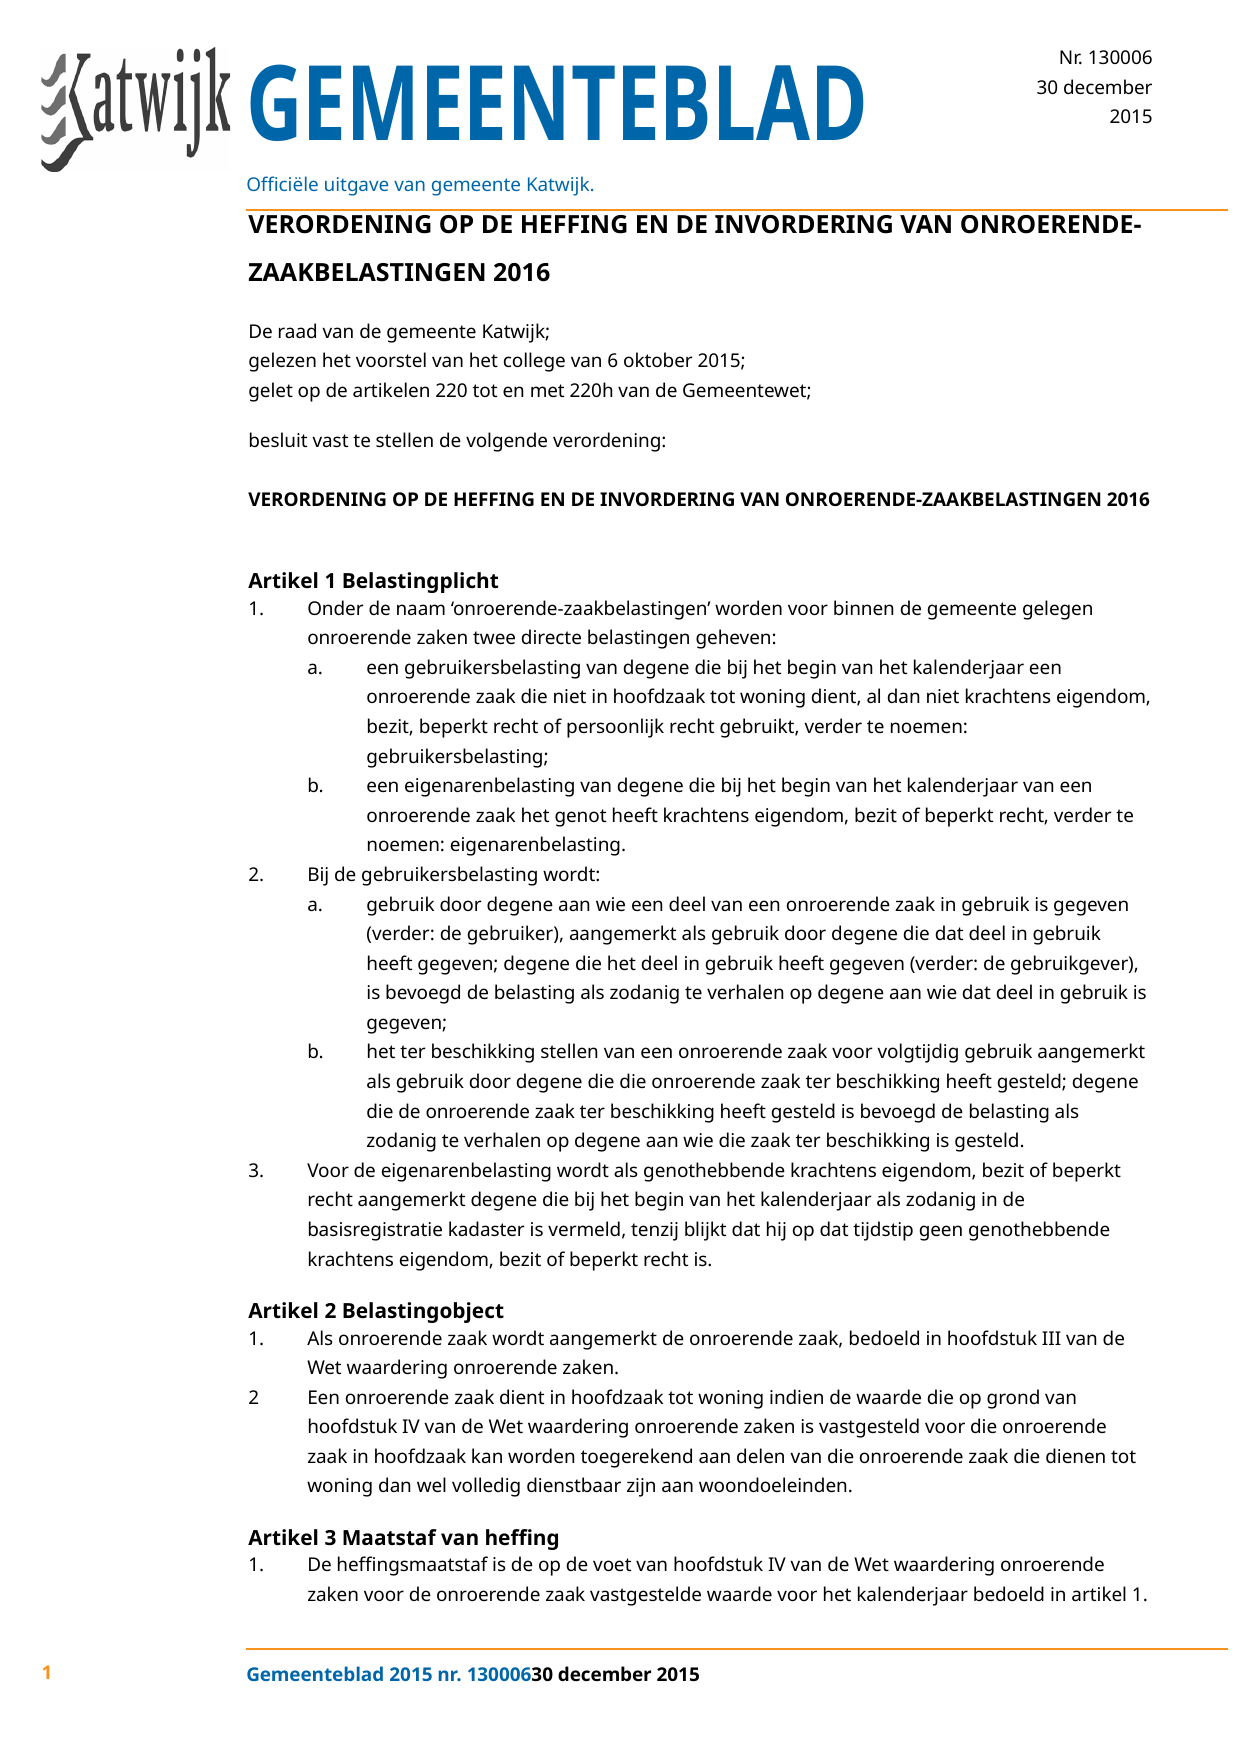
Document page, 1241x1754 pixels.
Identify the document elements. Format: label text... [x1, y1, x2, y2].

list gebruik door degene aan wie een deel van een onroerende zaak in gebruik is gegeven (verder: de gebruiker), aangemerkt als gebruik door degene die dat deel in gebruik heeft gegeven; degene die het deel in gebruik heeft gegeven (verder: de gebruikgever), is bevoegd de belasting als zodanig te verhalen op degene aan wie dat deel in gebruik is gegeven; [307, 891, 1152, 1035]
text besluit vast te stellen de volgende verordening: [248, 427, 1152, 453]
list Onder de naam ‘onroerende-zaakbelastingen’ worden voor binnen de gemeente gelegen onroerende zaken twee directe belastingen geheven: [248, 595, 1152, 650]
list Een onroerende zaak dient in hoofdzaak tot woning indien de waarde die op grond van hoofdstuk IV van de Wet waardering onroerende zaken is vastgesteld voor die onroerende zaak in hoofdzaak kan worden toegerekend aan delen van die onroerende zaak die dienen tot woning dan wel volledig dienstbaar zijn aan woondoeleinden. [248, 1384, 1152, 1498]
text VERORDENING OP DE HEFFING EN DE INVORDERING VAN ONROERENDE-ZAAKBELASTINGEN 2016 [248, 487, 1152, 512]
text Artikel 1 Belastingplicht [248, 567, 1152, 595]
list Voor de eigenarenbelasting wordt als genothebbende krachtens eigendom, bezit of beperkt recht aangemerkt degene die bij het begin van het kalenderjaar als zodanig in de basisregistratie kadaster is vermeld, tenzij blijkt dat hij op dat tijdstip geen genothebbende krachtens eigendom, bezit of beperkt recht is. [248, 1157, 1152, 1272]
text Artikel 3 Maatstaf van heffing [248, 1523, 1152, 1551]
text Artikel 2 Belastingobject [248, 1296, 1152, 1325]
list Bij de gebruikersbelasting wordt: [248, 861, 1152, 887]
picture [41, 47, 231, 172]
list Als onroerende zaak wordt aangemerkt de onroerende zaak, bedoeld in hoofdstuk III van de Wet waardering onroerende zaken. [248, 1325, 1152, 1380]
list een eigenarenbelasting van degene die bij het begin van het kalenderjaar van een onroerende zaak het genot heeft krachtens eigendom, bezit of beperkt recht, verder te noemen: eigenarenbelasting. [307, 772, 1152, 857]
list De heffingsmaatstaf is de op de voet van hoofdstuk IV van de Wet waardering onroerende zaken voor de onroerende zaak vastgestelde waarde voor het kalenderjaar bedoeld in artikel 1. [248, 1551, 1152, 1607]
text De raad van de gemeente Katwijk; [248, 318, 1152, 344]
list het ter beschikking stellen van een onroerende zaak voor volgtijdig gebruik aangemerkt als gebruik door degene die die onroerende zaak ter beschikking heeft gesteld; degene die de onroerende zaak ter beschikking heeft gesteld is bevoegd de belasting als zodanig te verhalen op degene aan wie die zaak ter beschikking is gesteld. [307, 1039, 1152, 1153]
text gelet op de artikelen 220 tot en met 220h van de Gemeentewet; [248, 377, 1152, 403]
list een gebruikersbelasting van degene die bij het begin van het kalenderjaar een onroerende zaak die niet in hoofdzaak tot woning dient, al dan niet krachtens eigendom, bezit, beperkt recht of persoonlijk recht gebruikt, verder te noemen: gebruikersbelasting; [307, 654, 1152, 769]
text VERORDENING OP DE HEFFING EN DE INVORDERING VAN ONROERENDE-ZAAKBELASTINGEN 2016 [248, 211, 1152, 288]
text gelezen het voorstel van het college van 6 oktober 2015; [248, 347, 1152, 373]
